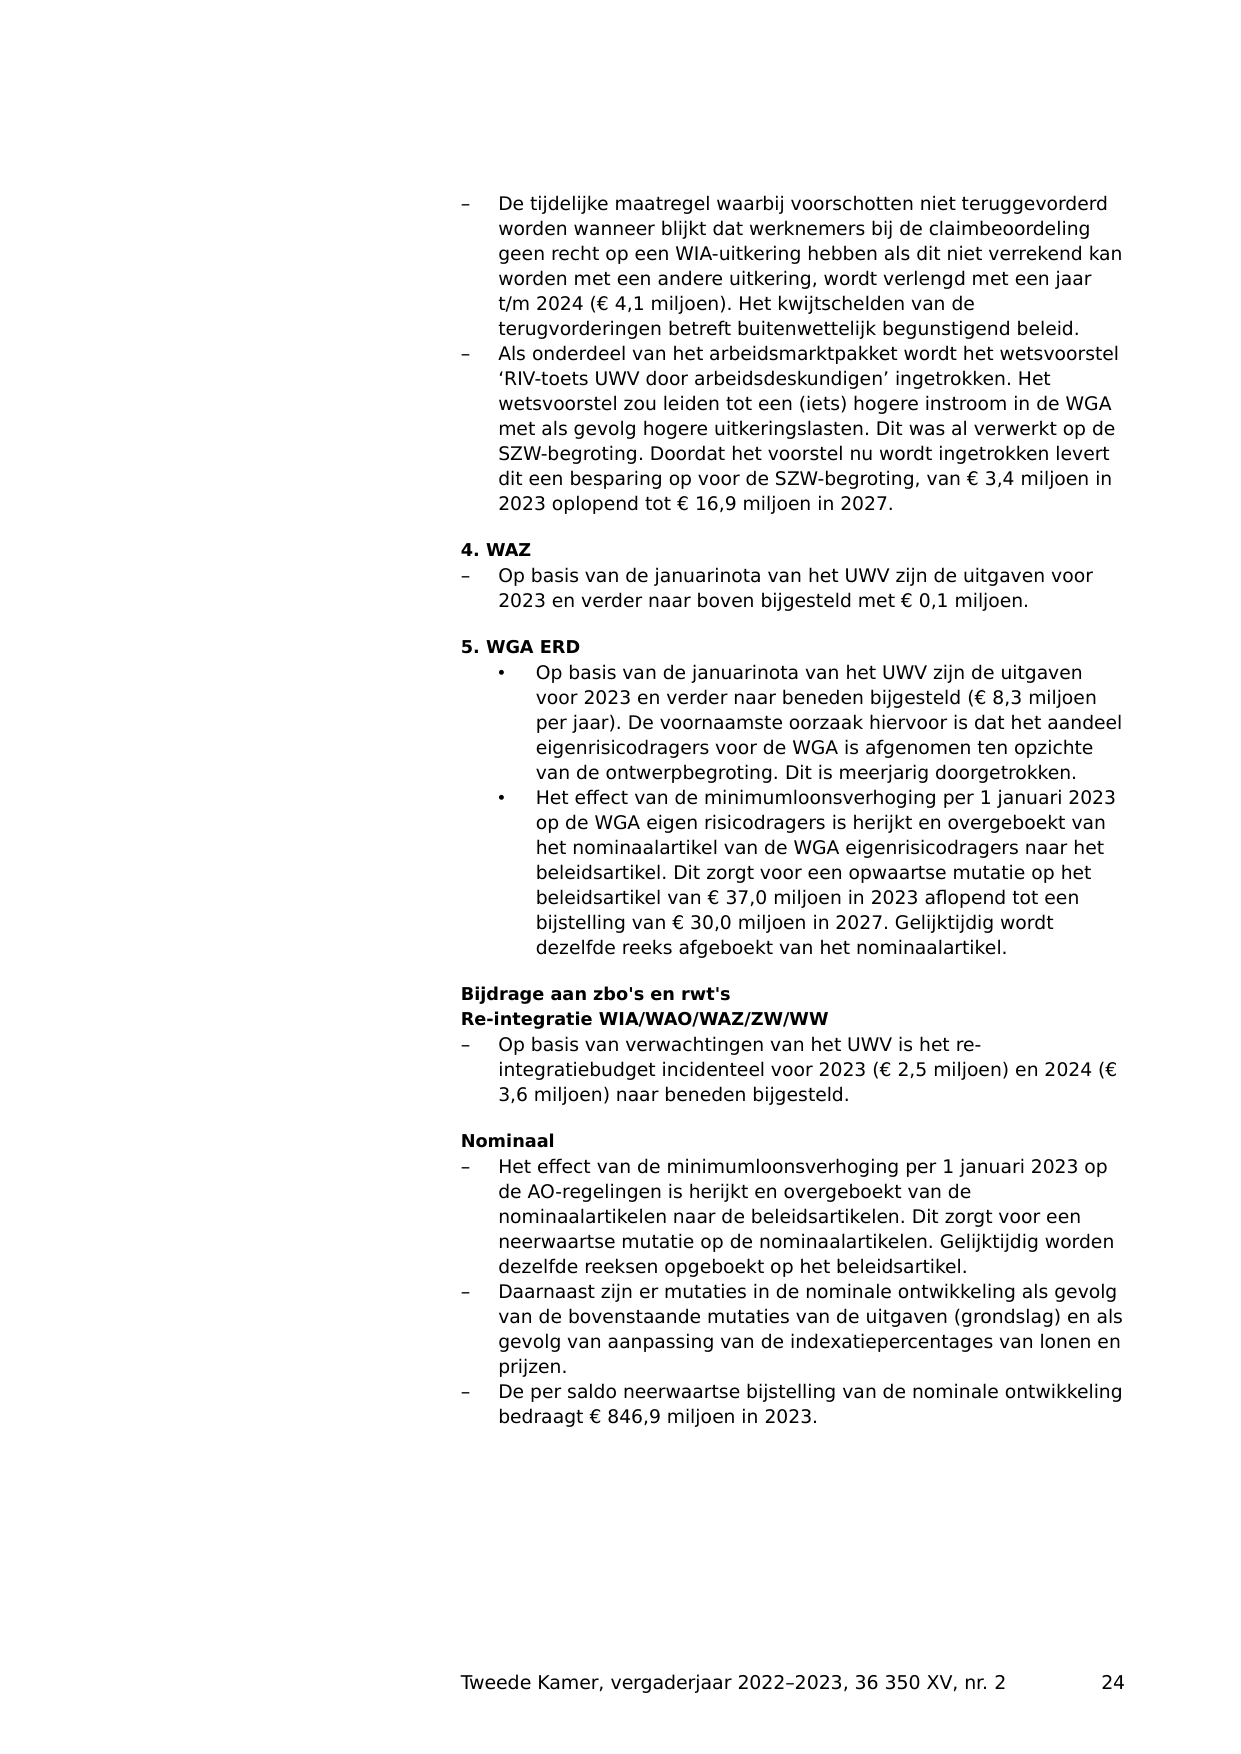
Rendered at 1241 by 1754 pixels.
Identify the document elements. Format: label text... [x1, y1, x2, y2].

list Het effect van de minimumloonsverhoging per 1 januari 2023 op de AO-regelingen is herijkt en overgeboekt van de nominaalartikelen naar de beleidsartikelen. Dit zorgt voor een neerwaartse mutatie op de nominaalartikelen. Gelijktijdig worden dezelfde reeksen opgeboekt op het beleidsartikel. [461, 1154, 1125, 1279]
text Re-integratie WIA/WAO/WAZ/ZW/WW [461, 1007, 1125, 1029]
list Als onderdeel van het arbeidsmarktpakket wordt het wetsvoorstel ‘RIV-toets UWV door arbeidsdeskundigen’ ingetrokken. Het wetsvoorstel zou leiden tot een (iets) hogere instroom in de WGA met als gevolg hogere uitkeringslasten. Dit was al verwerkt op de SZW-begroting. Doordat het voorstel nu wordt ingetrokken levert dit een besparing op voor de SZW-begroting, van € 3,4 miljoen in 2023 oplopend tot € 16,9 miljoen in 2027. [461, 341, 1125, 516]
list Het effect van de minimumloonsverhoging per 1 januari 2023 op de WGA eigen risicodragers is herijkt en overgeboekt van het nominaalartikel van de WGA eigenrisicodragers naar het beleidsartikel. Dit zorgt voor een opwaartse mutatie op het beleidsartikel van € 37,0 miljoen in 2023 aflopend tot een bijstelling van € 30,0 miljoen in 2027. Gelijktijdig wordt dezelfde reeks afgeboekt van het nominaalartikel. [498, 785, 1125, 960]
list Op basis van de januarinota van het UWV zijn de uitgaven voor 2023 en verder naar beneden bijgesteld (€ 8,3 miljoen per jaar). De voornaamste oorzaak hiervoor is dat het aandeel eigenrisicodragers voor de WGA is afgenomen ten opzichte van de ontwerpbegroting. Dit is meerjarig doorgetrokken. [498, 660, 1125, 785]
list Op basis van verwachtingen van het UWV is het re-integratiebudget incidenteel voor 2023 (€ 2,5 miljoen) en 2024 (€ 3,6 miljoen) naar beneden bijgesteld. [461, 1032, 1125, 1107]
list Daarnaast zijn er mutaties in de nominale ontwikkeling als gevolg van de bovenstaande mutaties van de uitgaven (grondslag) en als gevolg van aanpassing van de indexatiepercentages van lonen en prijzen. [461, 1279, 1125, 1379]
list Op basis van de januarinota van het UWV zijn de uitgaven voor 2023 en verder naar boven bijgesteld met € 0,1 miljoen. [461, 563, 1125, 613]
list De tijdelijke maatregel waarbij voorschotten niet teruggevorderd worden wanneer blijkt dat werknemers bij de claimbeoordeling geen recht op een WIA-uitkering hebben als dit niet verrekend kan worden met een andere uitkering, wordt verlengd met een jaar t/m 2024 (€ 4,1 miljoen). Het kwijtschelden van de terugvorderingen betreft buitenwettelijk begunstigend beleid. [461, 191, 1125, 341]
text Nominaal [461, 1129, 1125, 1152]
text Bijdrage aan zbo's en rwt's [461, 982, 1125, 1004]
text 4. WAZ [461, 538, 1125, 561]
list De per saldo neerwaartse bijstelling van de nominale ontwikkeling bedraagt € 846,9 miljoen in 2023. [461, 1379, 1125, 1429]
text 5. WGA ERD [461, 635, 1125, 658]
